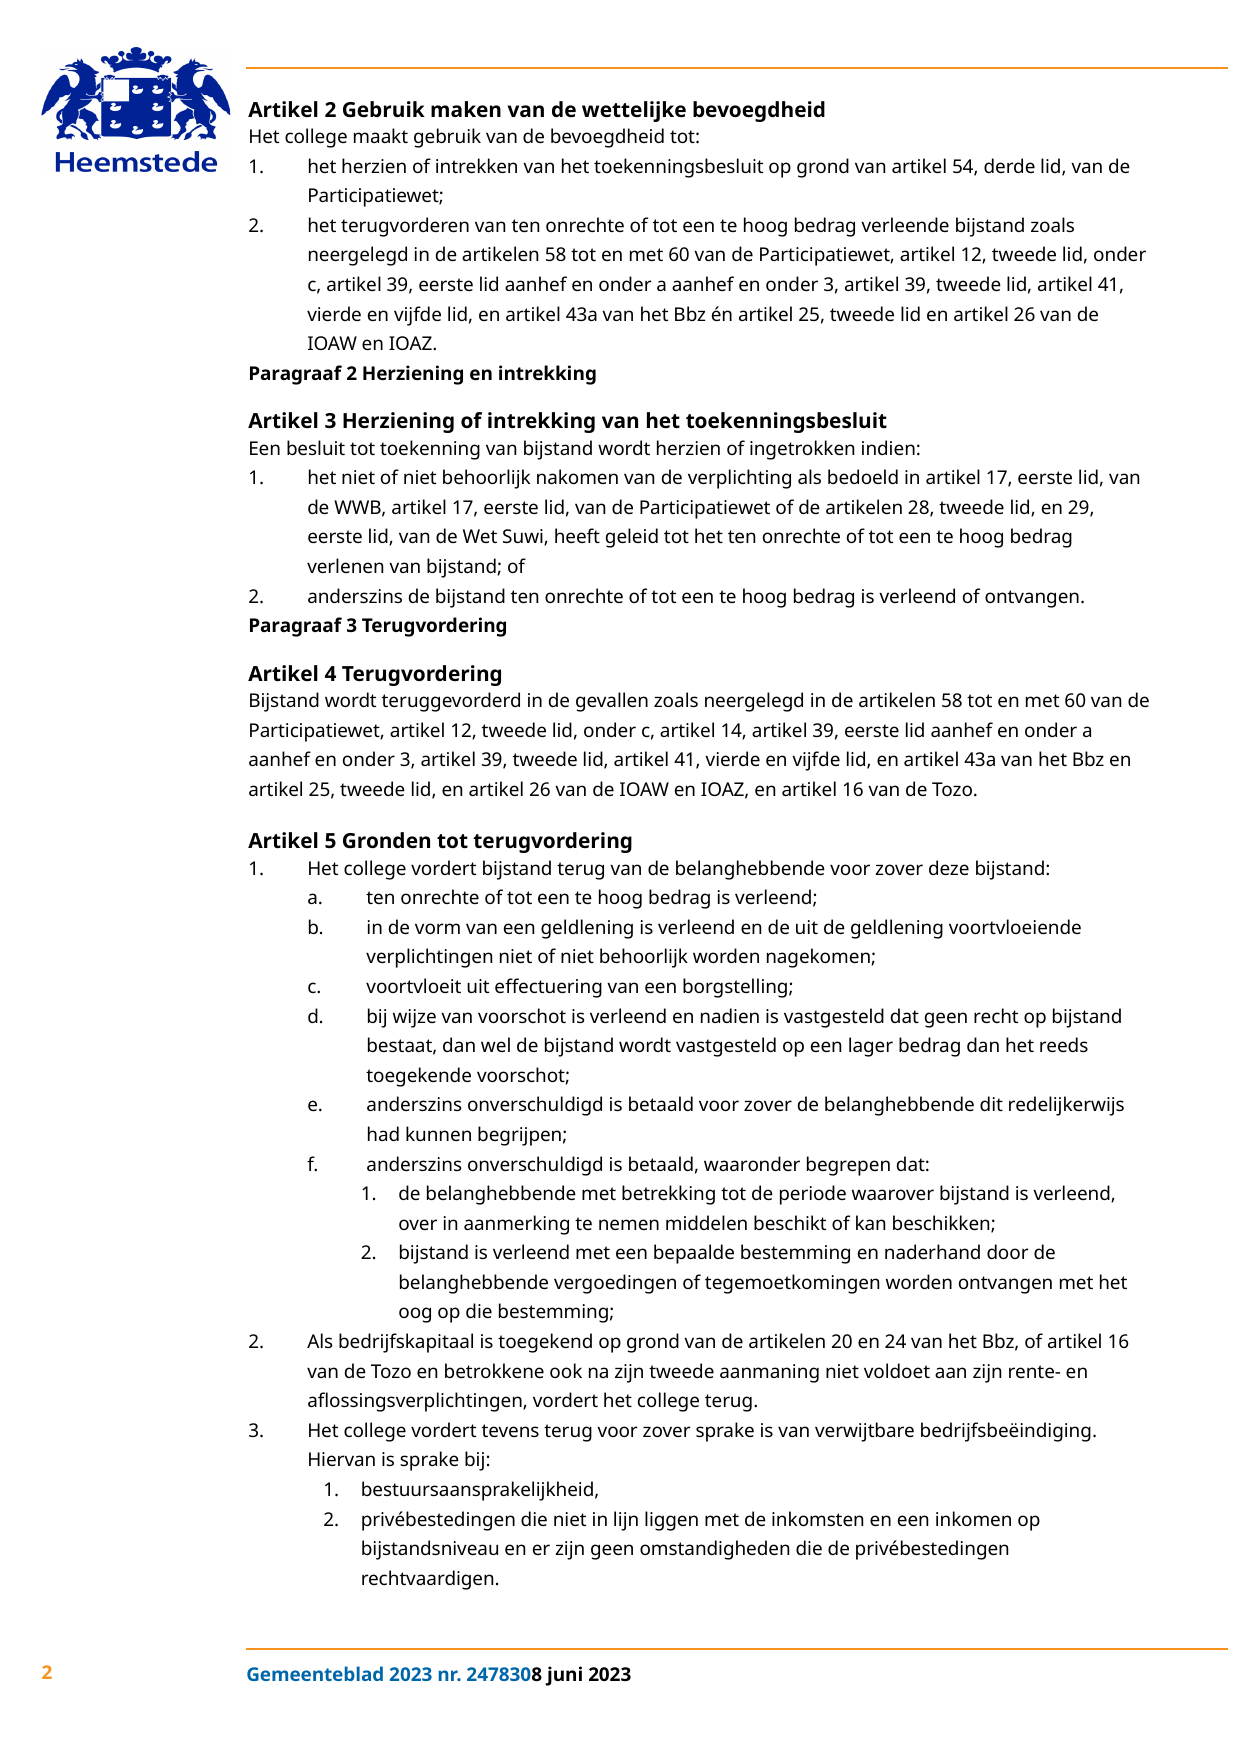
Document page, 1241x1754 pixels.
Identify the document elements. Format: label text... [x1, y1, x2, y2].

text Bijstand wordt teruggevorderd in de gevallen zoals neergelegd in de artikelen 58 tot en met 60 van de Participatiewet, artikel 12, tweede lid, onder c, artikel 14, artikel 39, eerste lid aanhef en onder a aanhef en onder 3, artikel 39, tweede lid, artikel 41, vierde en vijfde lid, en artikel 43a van het Bbz en artikel 25, tweede lid, en artikel 26 van de IOAW en IOAZ, en artikel 16 van de Tozo. [248, 687, 1152, 802]
list bestuursaansprakelijkheid, [323, 1476, 1152, 1502]
list Als bedrijfskapitaal is toegekend op grond van de artikelen 20 en 24 van het Bbz, of artikel 16 van de Tozo en betrokkene ook na zijn tweede aanmaning niet voldoet aan zijn rente- en aflossingsverplichtingen, vordert het college terug. [248, 1328, 1152, 1413]
text Artikel 4 Terugvordering [248, 659, 1152, 687]
list het herzien of intrekken van het toekenningsbesluit op grond van artikel 54, derde lid, van de Participatiewet; [248, 153, 1152, 208]
list anderszins onverschuldigd is betaald, waaronder begrepen dat: [307, 1151, 1152, 1177]
list Het college vordert tevens terug voor zover sprake is van verwijtbare bedrijfsbeëindiging. Hiervan is sprake bij: [248, 1417, 1152, 1472]
text Artikel 2 Gebruik maken van de wettelijke bevoegdheid [248, 95, 1152, 123]
list de belanghebbende met betrekking tot de periode waarover bijstand is verleend, over in aanmerking te nemen middelen beschikt of kan beschikken; [361, 1180, 1152, 1236]
list het niet of niet behoorlijk nakomen van de verplichting als bedoeld in artikel 17, eerste lid, van de WWB, artikel 17, eerste lid, van de Participatiewet of de artikelen 28, tweede lid, en 29, eerste lid, van de Wet Suwi, heeft geleid tot het ten onrechte of tot een te hoog bedrag verlenen van bijstand; of [248, 464, 1152, 579]
list privébestedingen die niet in lijn liggen met de inkomsten en een inkomen op bijstandsniveau en er zijn geen omstandigheden die de privébestedingen rechtvaardigen. [323, 1506, 1152, 1591]
list anderszins onverschuldigd is betaald voor zover de belanghebbende dit redelijkerwijs had kunnen begrijpen; [307, 1092, 1152, 1147]
picture [41, 47, 231, 172]
text Artikel 3 Herziening of intrekking van het toekenningsbesluit [248, 406, 1152, 435]
list Het college vordert bijstand terug van de belanghebbende voor zover deze bijstand: [248, 855, 1152, 881]
list bij wijze van voorschot is verleend en nadien is vastgesteld dat geen recht op bijstand bestaat, dan wel de bijstand wordt vastgesteld op een lager bedrag dan het reeds toegekende voorschot; [307, 1003, 1152, 1088]
list voortvloeit uit effectuering van een borgstelling; [307, 973, 1152, 999]
list het terugvorderen van ten onrechte of tot een te hoog bedrag verleende bijstand zoals neergelegd in de artikelen 58 tot en met 60 van de Participatiewet, artikel 12, tweede lid, onder c, artikel 39, eerste lid aanhef en onder a aanhef en onder 3, artikel 39, tweede lid, artikel 41, vierde en vijfde lid, en artikel 43a van het Bbz én artikel 25, tweede lid en artikel 26 van de IOAW en IOAZ. [248, 212, 1152, 356]
list ten onrechte of tot een te hoog bedrag is verleend; [307, 884, 1152, 910]
text Artikel 5 Gronden tot terugvordering [248, 827, 1152, 855]
list anderszins de bijstand ten onrechte of tot een te hoog bedrag is verleend of ontvangen. [248, 583, 1152, 608]
list bijstand is verleend met een bepaalde bestemming en naderhand door de belanghebbende vergoedingen of tegemoetkomingen worden ontvangen met het oog op die bestemming; [361, 1239, 1152, 1324]
text Het college maakt gebruik van de bevoegdheid tot: [248, 123, 1152, 149]
text Paragraaf 2 Herziening en intrekking [248, 360, 1152, 386]
list in de vorm van een geldlening is verleend en de uit de geldlening voortvloeiende verplichtingen niet of niet behoorlijk worden nagekomen; [307, 914, 1152, 969]
text Een besluit tot toekenning van bijstand wordt herzien of ingetrokken indien: [248, 435, 1152, 461]
text Paragraaf 3 Terugvordering [248, 612, 1152, 638]
